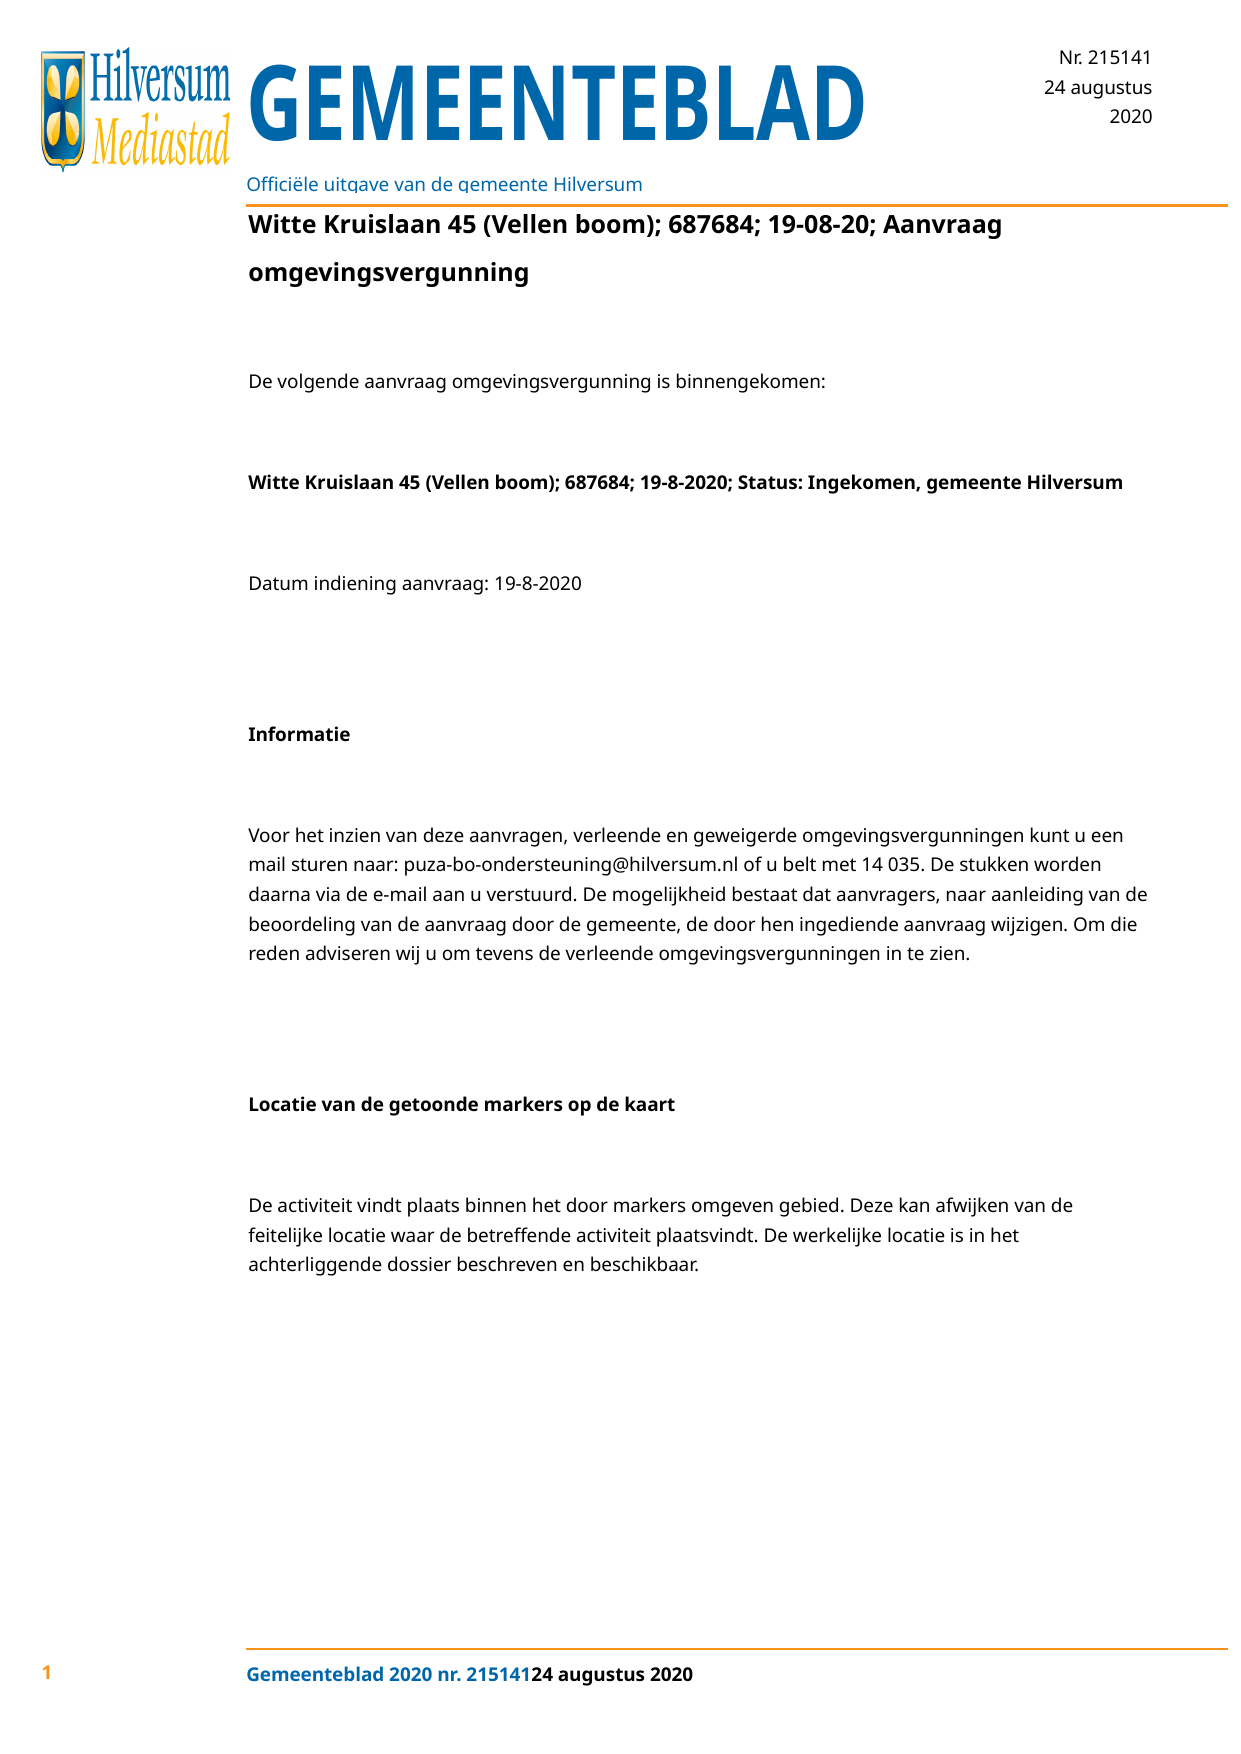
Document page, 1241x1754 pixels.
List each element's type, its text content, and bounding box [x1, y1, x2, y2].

text Locatie van de getoonde markers op de kaart [248, 1092, 1152, 1117]
text Witte Kruislaan 45 (Vellen boom); 687684; 19-08-20; Aanvraag omgevingsvergunning [248, 207, 1152, 288]
text De volgende aanvraag omgevingsvergunning is binnengekomen: [248, 368, 1152, 394]
picture [41, 47, 231, 172]
text De activiteit vindt plaats binnen het door markers omgeven gebied. Deze kan afwijken van de feitelijke locatie waar de betreffende activiteit plaatsvindt. De werkelijke locatie is in het achterliggende dossier beschreven en beschikbaar. [248, 1192, 1152, 1277]
text Informatie [248, 721, 1152, 747]
text Voor het inzien van deze aanvragen, verleende en geweigerde omgevingsvergunningen kunt u een mail sturen naar: puza-bo-ondersteuning@hilversum.nl of u belt met 14 035. De stukken worden daarna via de e-mail aan u verstuurd. De mogelijkheid bestaat dat aanvragers, naar aanleiding van de beoordeling van de aanvraag door de gemeente, de door hen ingediende aanvraag wijzigen. Om die reden adviseren wij u om tevens de verleende omgevingsvergunningen in te zien. [248, 822, 1152, 966]
text Datum indiening aanvraag: 19-8-2020 [248, 570, 1152, 596]
text Witte Kruislaan 45 (Vellen boom); 687684; 19-8-2020; Status: Ingekomen, gemeente Hilversum [248, 469, 1152, 495]
